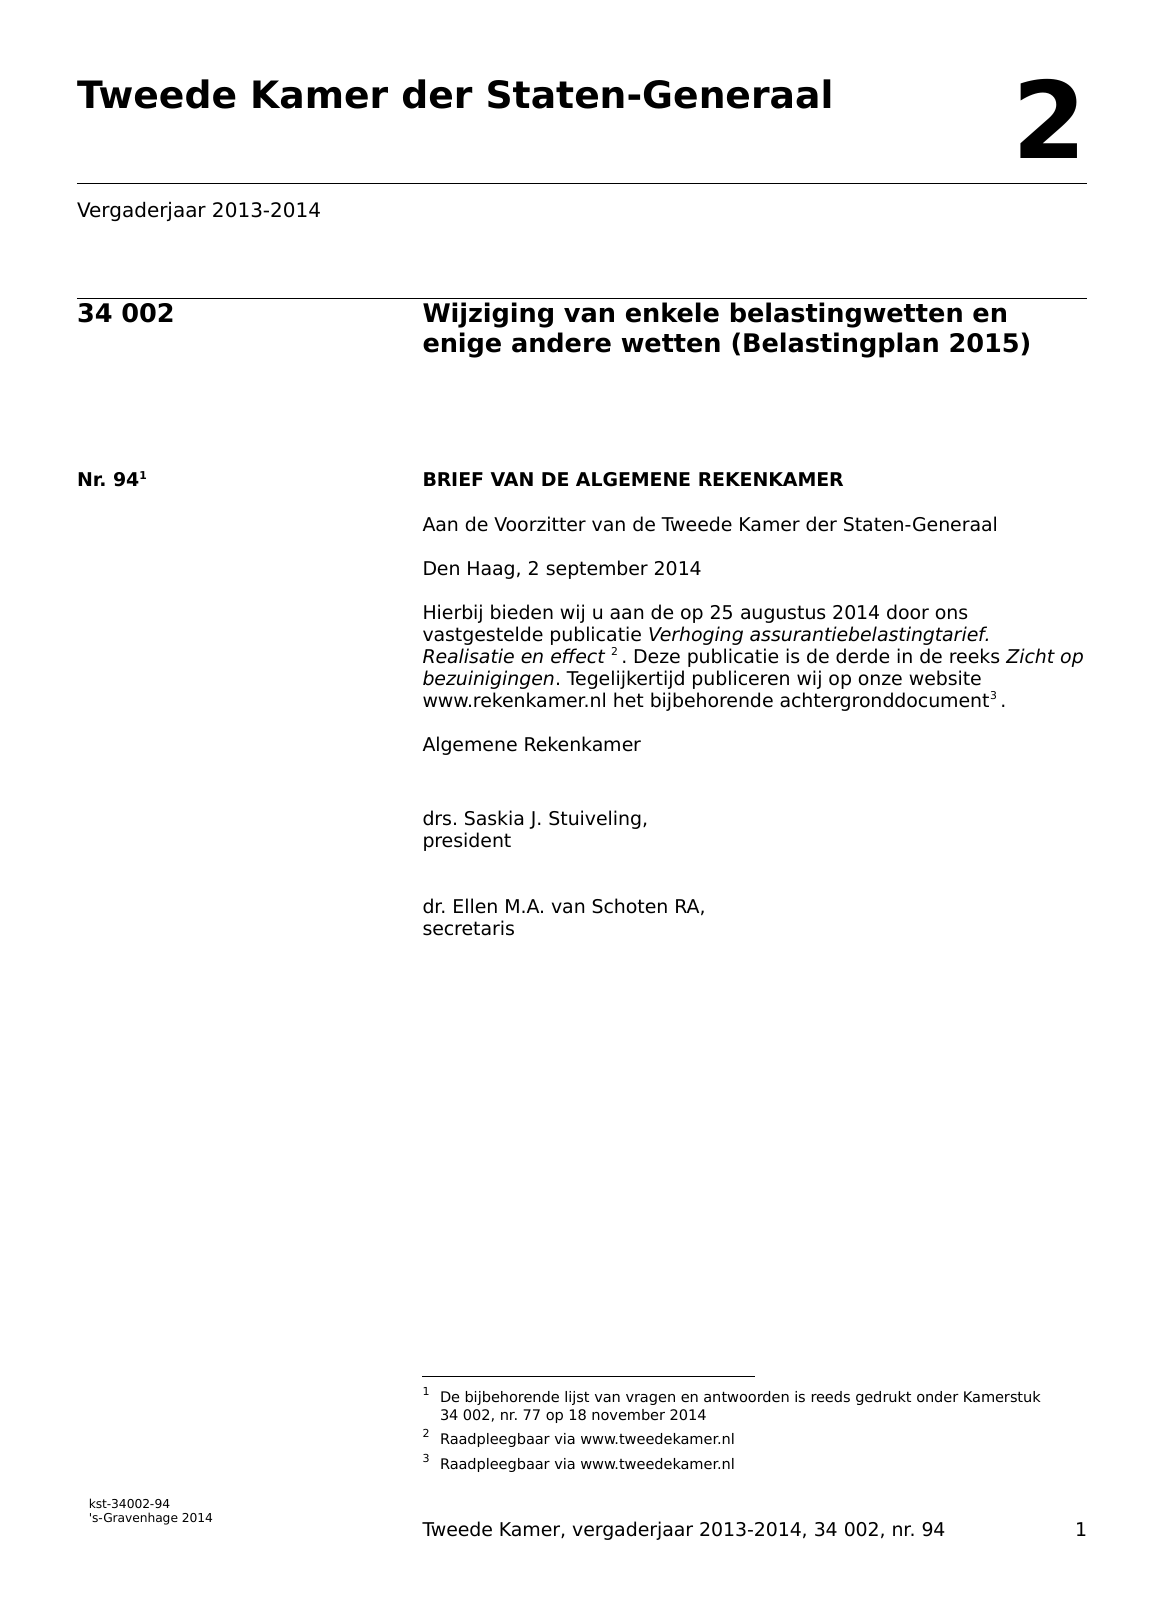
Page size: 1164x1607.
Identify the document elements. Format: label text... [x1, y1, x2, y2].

text drs. Saskia J. Stuiveling, president [422, 786, 1087, 852]
table_header 2 [886, 59, 1087, 183]
text Den Haag, 2 september 2014 [422, 558, 1087, 580]
text dr. Ellen M.A. van Schoten RA, secretaris [422, 874, 1087, 940]
subtitle 34 002 Wijziging van enkele belastingwetten en enige andere wetten (Belastingplan 2015) [77, 299, 1087, 358]
table_header Tweede Kamer der Staten-Generaal [77, 59, 886, 183]
text Algemene Rekenkamer [422, 734, 1087, 756]
text kst-34002-94 [88, 1497, 323, 1511]
text Raadpleegbaar via www.tweedekamer.nl [422, 1427, 1087, 1449]
table_cell Vergaderjaar 2013-2014 [77, 184, 1087, 298]
text Hierbij bieden wij u aan de op 25 augustus 2014 door ons vastgestelde publicatie Verhoging assurantiebelastingtarief. Realisatie en effect . Deze publicatie is de derde in de reeks Zicht op bezuinigingen. Tegelijkertijd publiceren wij op onze website www.rekenkamer.nl het bijbehorende achtergronddocument. [422, 602, 1087, 712]
text Aan de Voorzitter van de Tweede Kamer der Staten-Generaal [422, 513, 1087, 536]
subtitle Nr. 94 BRIEF VAN DE ALGEMENE REKENKAMER [77, 469, 1087, 491]
text De bijbehorende lijst van vragen en antwoorden is reeds gedrukt onder Kamerstuk 34 002, nr. 77 op 18 november 2014 [422, 1385, 1087, 1424]
text 's-Gravenhage 2014 [88, 1511, 323, 1525]
text Raadpleegbaar via www.tweedekamer.nl [422, 1452, 1087, 1474]
